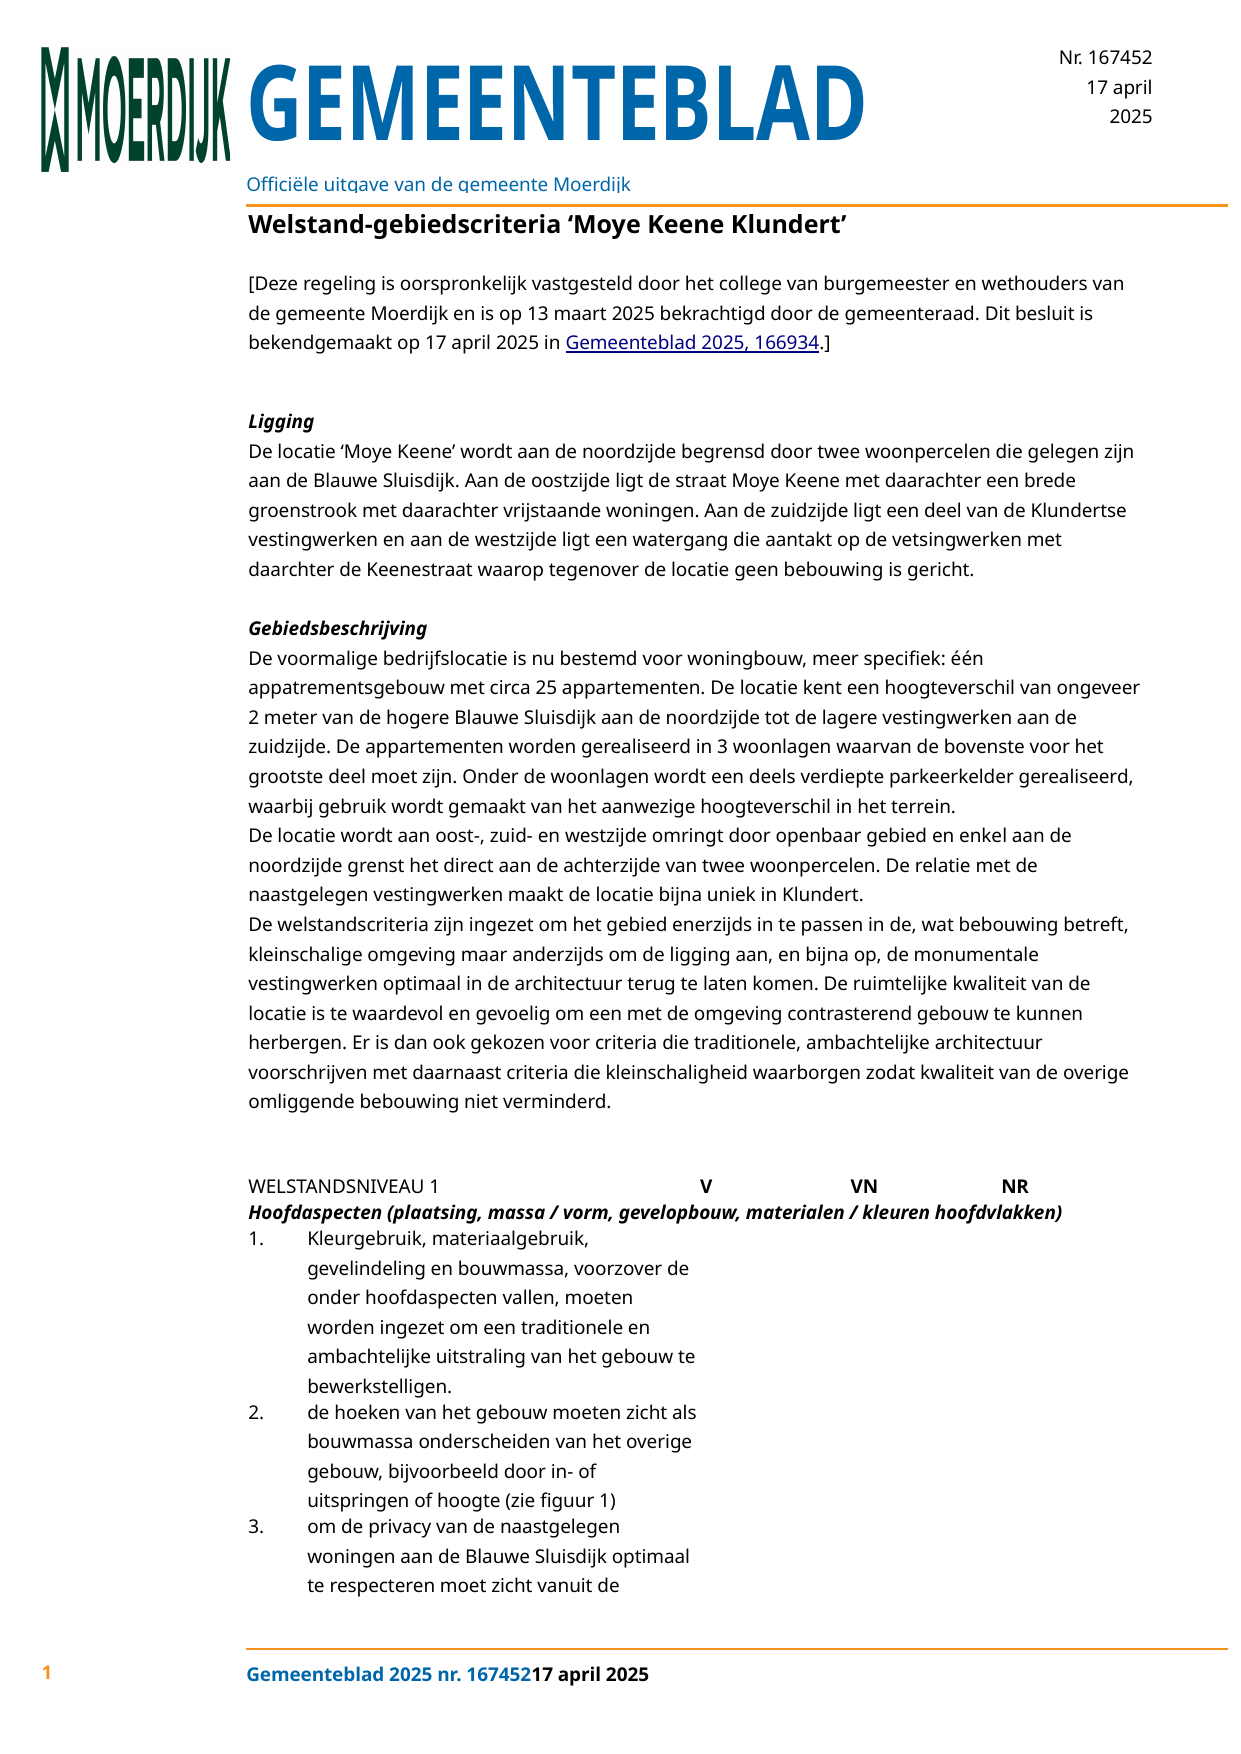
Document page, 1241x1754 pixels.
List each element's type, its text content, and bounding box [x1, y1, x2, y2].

table_cell [1001, 1225, 1152, 1399]
text Welstand-gebiedscriteria ‘Moye Keene Klundert’ [248, 207, 1152, 241]
table_cell Kleurgebruik, materiaalgebruik, gevelindeling en bouwmassa, voorzover de onder hoofdaspecten vallen, moeten worden ingezet om een traditionele en ambachtelijke uitstraling van het gebouw te bewerkstelligen. [248, 1225, 700, 1399]
text De voormalige bedrijfslocatie is nu bestemd voor woningbouw, meer specifiek: één appatrementsgebouw met circa 25 appartementen. De locatie kent een hoogteverschil van ongeveer 2 meter van de hogere Blauwe Sluisdijk aan de noordzijde tot de lagere vestingwerken aan de zuidzijde. De appartementen worden gerealiseerd in 3 woonlagen waarvan de bovenste voor het grootste deel moet zijn. Onder de woonlagen wordt een deels verdiepte parkeerkelder gerealiseerd, waarbij gebruik wordt gemaakt van het aanwezige hoogteverschil in het terrein. [248, 645, 1152, 819]
text Gebiedsbeschrijving [248, 615, 1152, 641]
table_cell om de privacy van de naastgelegen woningen aan de Blauwe Sluisdijk optimaal te respecteren moet zicht vanuit de [248, 1513, 700, 1598]
table_cell de hoeken van het gebouw moeten zicht als bouwmassa onderscheiden van het overige gebouw, bijvoorbeeld door in- of uitspringen of hoogte (zie figuur 1) [248, 1399, 700, 1513]
text De welstandscriteria zijn ingezet om het gebied enerzijds in te passen in de, wat bebouwing betreft, kleinschalige omgeving maar anderzijds om de ligging aan, en bijna op, de monumentale vestingwerken optimaal in de architectuur terug te laten komen. De ruimtelijke kwaliteit van de locatie is te waardevol en gevoelig om een met de omgeving contrasterend gebouw te kunnen herbergen. Er is dan ook gekozen voor criteria die traditionele, ambachtelijke architectuur voorschrijven met daarnaast criteria die kleinschaligheid waarborgen zodat kwaliteit van de overige omliggende bebouwing niet verminderd. [248, 911, 1152, 1114]
table_cell [850, 1513, 1001, 1598]
table_header [248, 1148, 1152, 1174]
table_cell WELSTANDSNIVEAU 1 [248, 1174, 700, 1199]
table_cell [1001, 1399, 1152, 1513]
table_cell [850, 1225, 1001, 1399]
text [Deze regeling is oorspronkelijk vastgesteld door het college van burgemeester en wethouders van de gemeente Moerdijk en is op 13 maart 2025 bekrachtigd door de gemeenteraad. Dit besluit is bekendgemaakt op 17 april 2025 in Gemeenteblad 2025, 166934.] [248, 270, 1152, 355]
text De locatie ‘Moye Keene’ wordt aan de noordzijde begrensd door twee woonpercelen die gelegen zijn aan de Blauwe Sluisdijk. Aan de oostzijde ligt de straat Moye Keene met daarachter een brede groenstrook met daarachter vrijstaande woningen. Aan de zuidzijde ligt een deel van de Klundertse vestingwerken en aan de westzijde ligt een watergang die aantakt op de vetsingwerken met daarchter de Keenestraat waarop tegenover de locatie geen bebouwing is gericht. [248, 438, 1152, 582]
table_cell V [700, 1174, 850, 1199]
table_cell [850, 1399, 1001, 1513]
table_cell NR [1001, 1174, 1152, 1199]
text De locatie wordt aan oost-, zuid- en westzijde omringt door openbaar gebied en enkel aan de noordzijde grenst het direct aan de achterzijde van twee woonpercelen. De relatie met de naastgelegen vestingwerken maakt de locatie bijna uniek in Klundert. [248, 822, 1152, 907]
text Ligging [248, 408, 1152, 434]
table_cell VN [850, 1174, 1001, 1199]
picture [41, 47, 231, 172]
table_cell [700, 1399, 850, 1513]
table_cell [700, 1513, 850, 1598]
table_cell [1001, 1513, 1152, 1598]
table_cell Hoofdaspecten (plaatsing, massa / vorm, gevelopbouw, materialen / kleuren hoofdvlakken) [248, 1200, 1152, 1225]
table_cell [700, 1225, 850, 1399]
